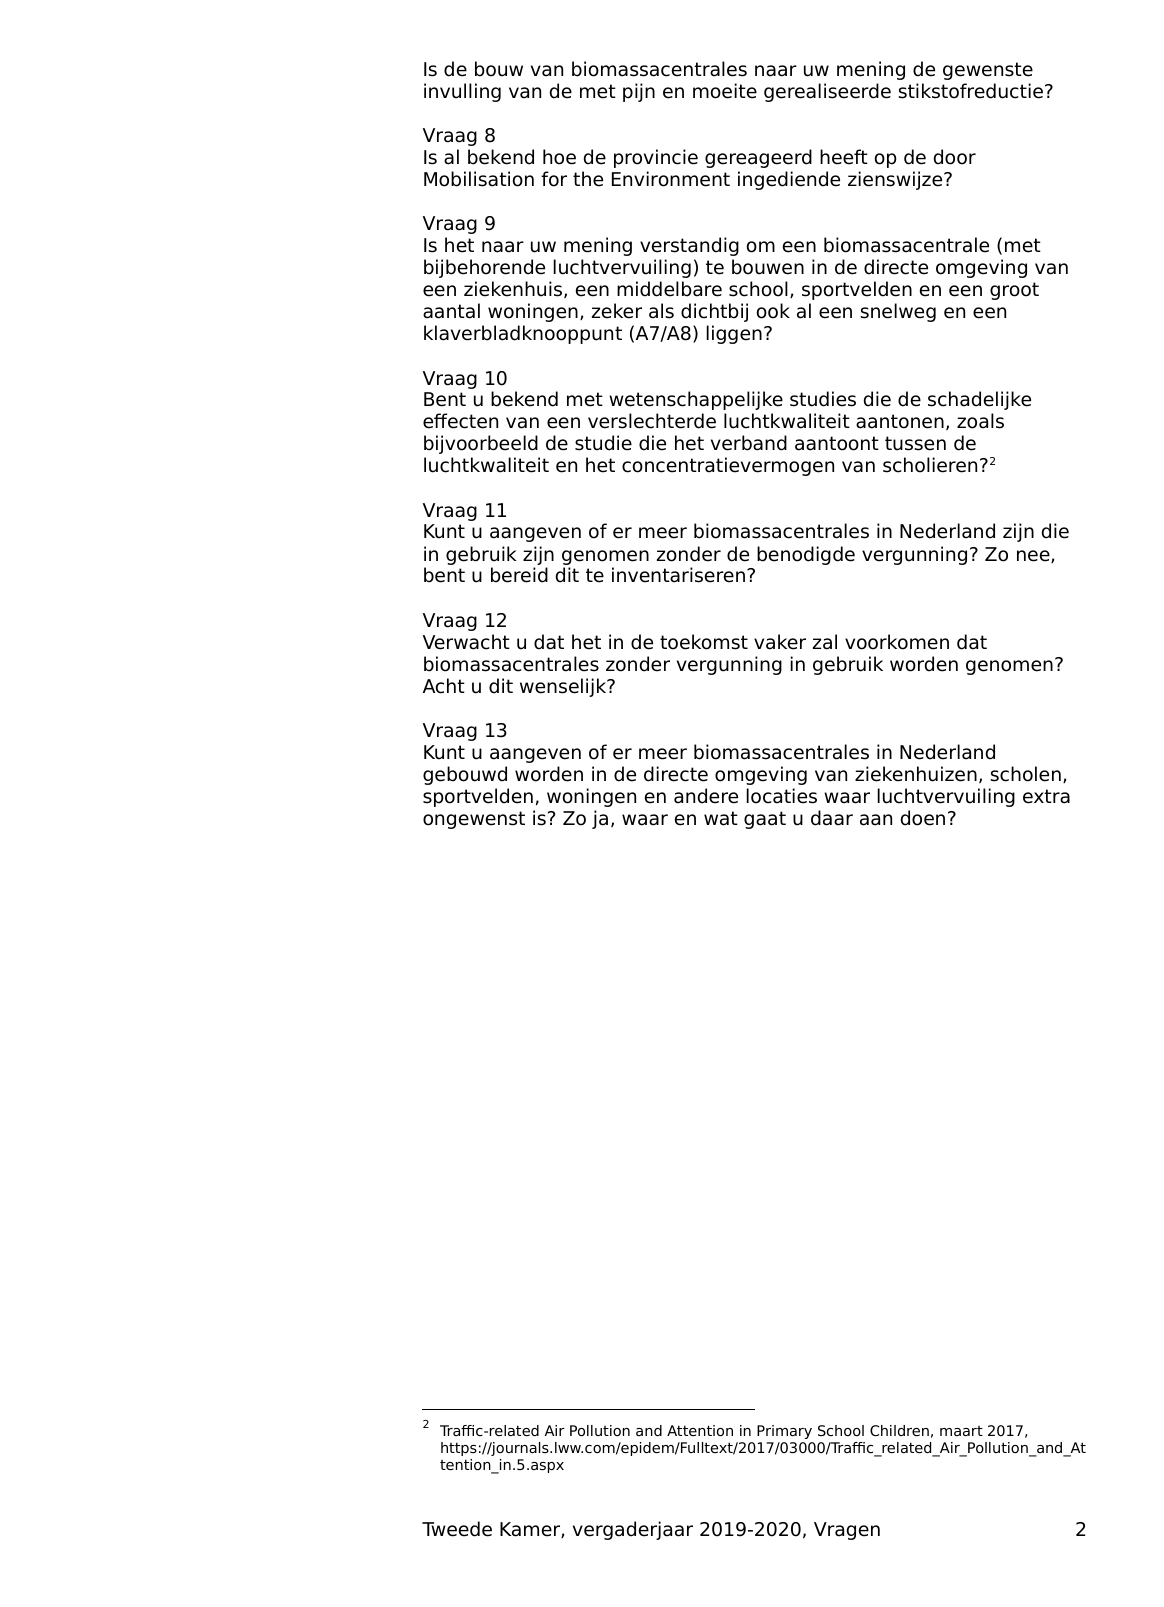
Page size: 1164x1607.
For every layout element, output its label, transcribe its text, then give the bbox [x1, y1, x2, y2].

text Vraag 9 [422, 213, 1087, 235]
text Vraag 12 [422, 609, 1087, 632]
text Bent u bekend met wetenschappelijke studies die de schadelijke effecten van een verslechterde luchtkwaliteit aantonen, zoals bijvoorbeeld de studie die het verband aantoont tussen de luchtkwaliteit en het concentratievermogen van scholieren? [422, 389, 1087, 477]
text Vraag 8 [422, 125, 1087, 147]
text Traffic-related Air Pollution and Attention in Primary School Children, maart 2017, https://journals.lww.com/epidem/Fulltext/2017/03000/Traffic_related_Air_Pollution_and_Attention_in.5.aspx [422, 1418, 1087, 1474]
text Verwacht u dat het in de toekomst vaker zal voorkomen dat biomassacentrales zonder vergunning in gebruik worden genomen? Acht u dit wenselijk? [422, 632, 1087, 697]
text Is de bouw van biomassacentrales naar uw mening de gewenste invulling van de met pijn en moeite gerealiseerde stikstofreductie? [422, 59, 1087, 103]
text Kunt u aangeven of er meer biomassacentrales in Nederland gebouwd worden in de directe omgeving van ziekenhuizen, scholen, sportvelden, woningen en andere locaties waar luchtvervuiling extra ongewenst is? Zo ja, waar en wat gaat u daar aan doen? [422, 742, 1087, 829]
text Vraag 13 [422, 720, 1087, 742]
text Is het naar uw mening verstandig om een biomassacentrale (met bijbehorende luchtvervuiling) te bouwen in de directe omgeving van een ziekenhuis, een middelbare school, sportvelden en een groot aantal woningen, zeker als dichtbij ook al een snelweg en een klaverbladknooppunt (A7/A8) liggen? [422, 235, 1087, 345]
text Kunt u aangeven of er meer biomassacentrales in Nederland zijn die in gebruik zijn genomen zonder de benodigde vergunning? Zo nee, bent u bereid dit te inventariseren? [422, 521, 1087, 587]
text Is al bekend hoe de provincie gereageerd heeft op de door Mobilisation for the Environment ingediende zienswijze? [422, 147, 1087, 191]
text Vraag 11 [422, 499, 1087, 521]
text Vraag 10 [422, 367, 1087, 389]
